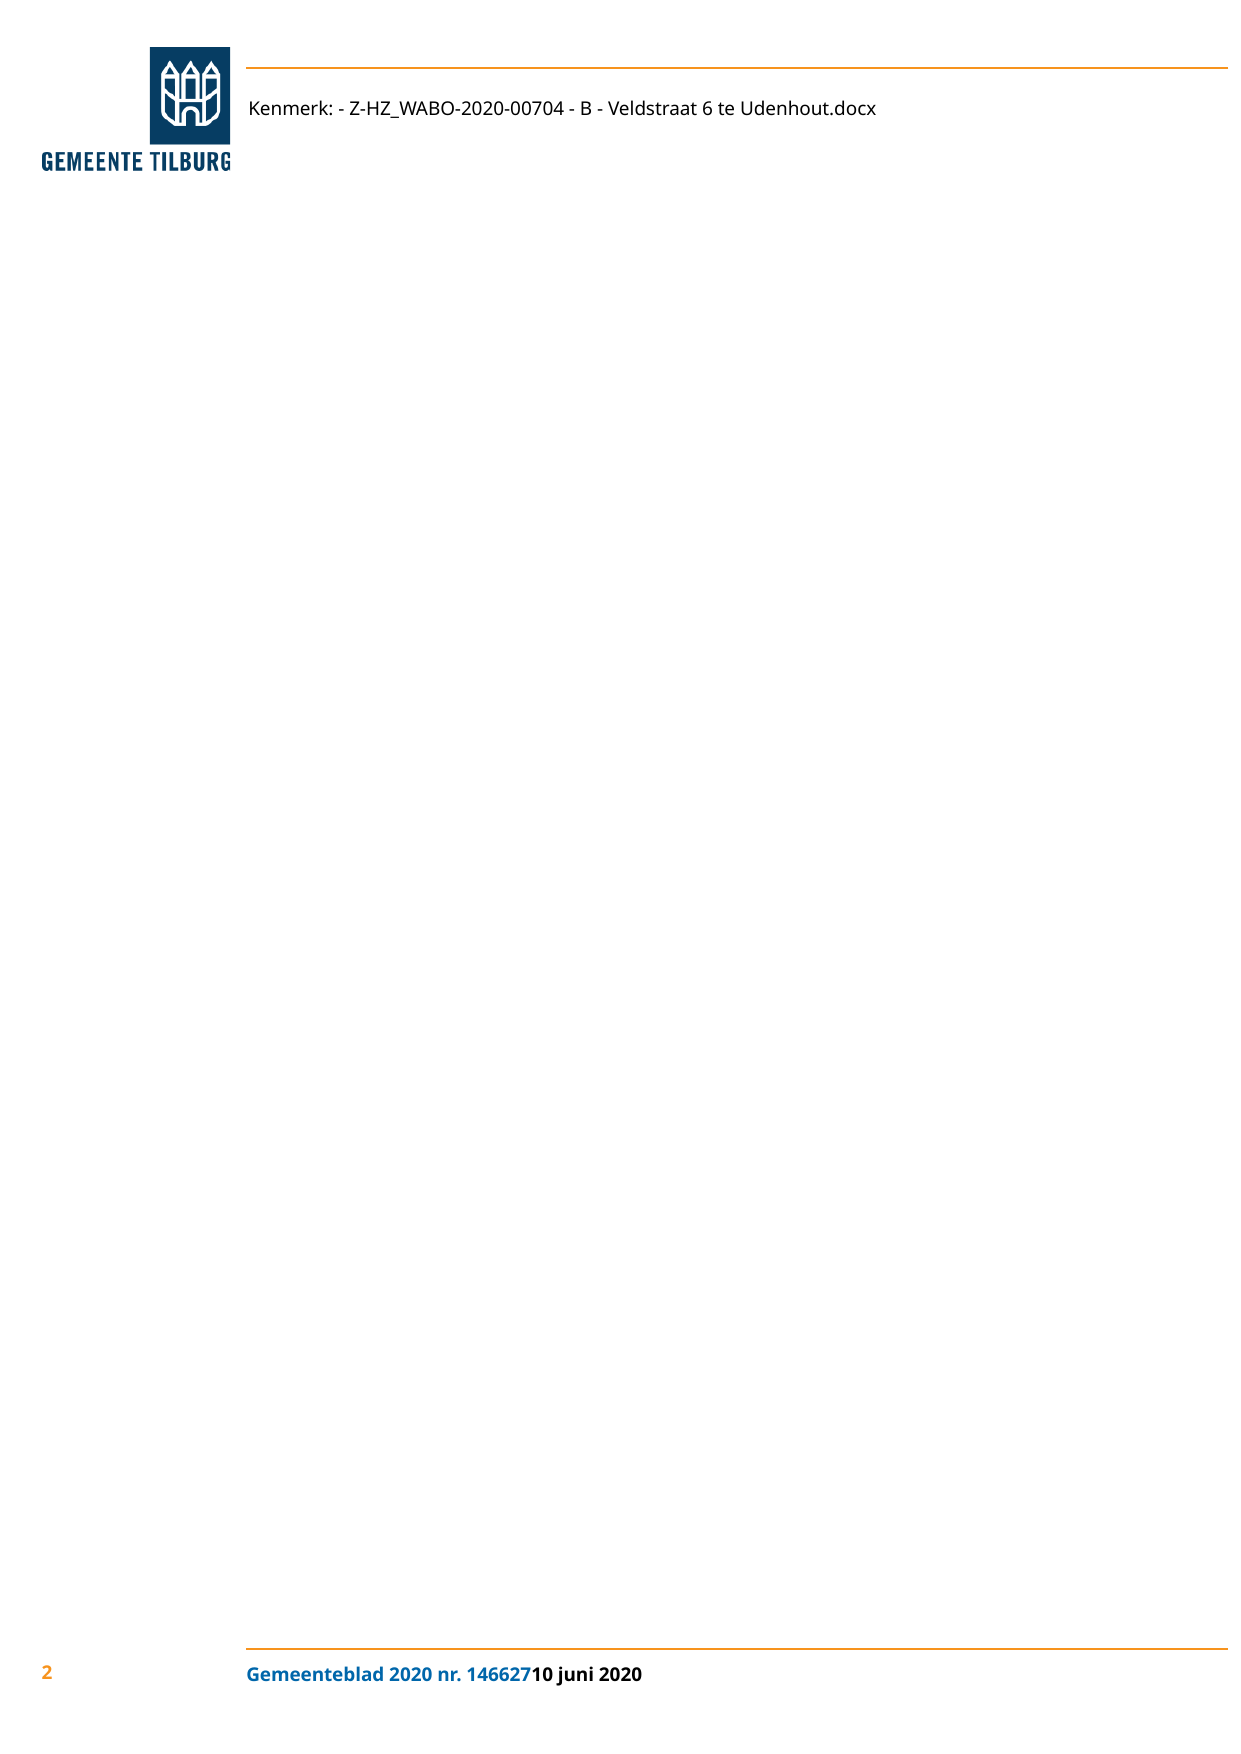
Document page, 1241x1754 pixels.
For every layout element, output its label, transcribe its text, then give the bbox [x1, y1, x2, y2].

picture [41, 47, 231, 172]
text Kenmerk: - Z-HZ_WABO-2020-00704 - B - Veldstraat 6 te Udenhout.docx [248, 95, 1152, 121]
